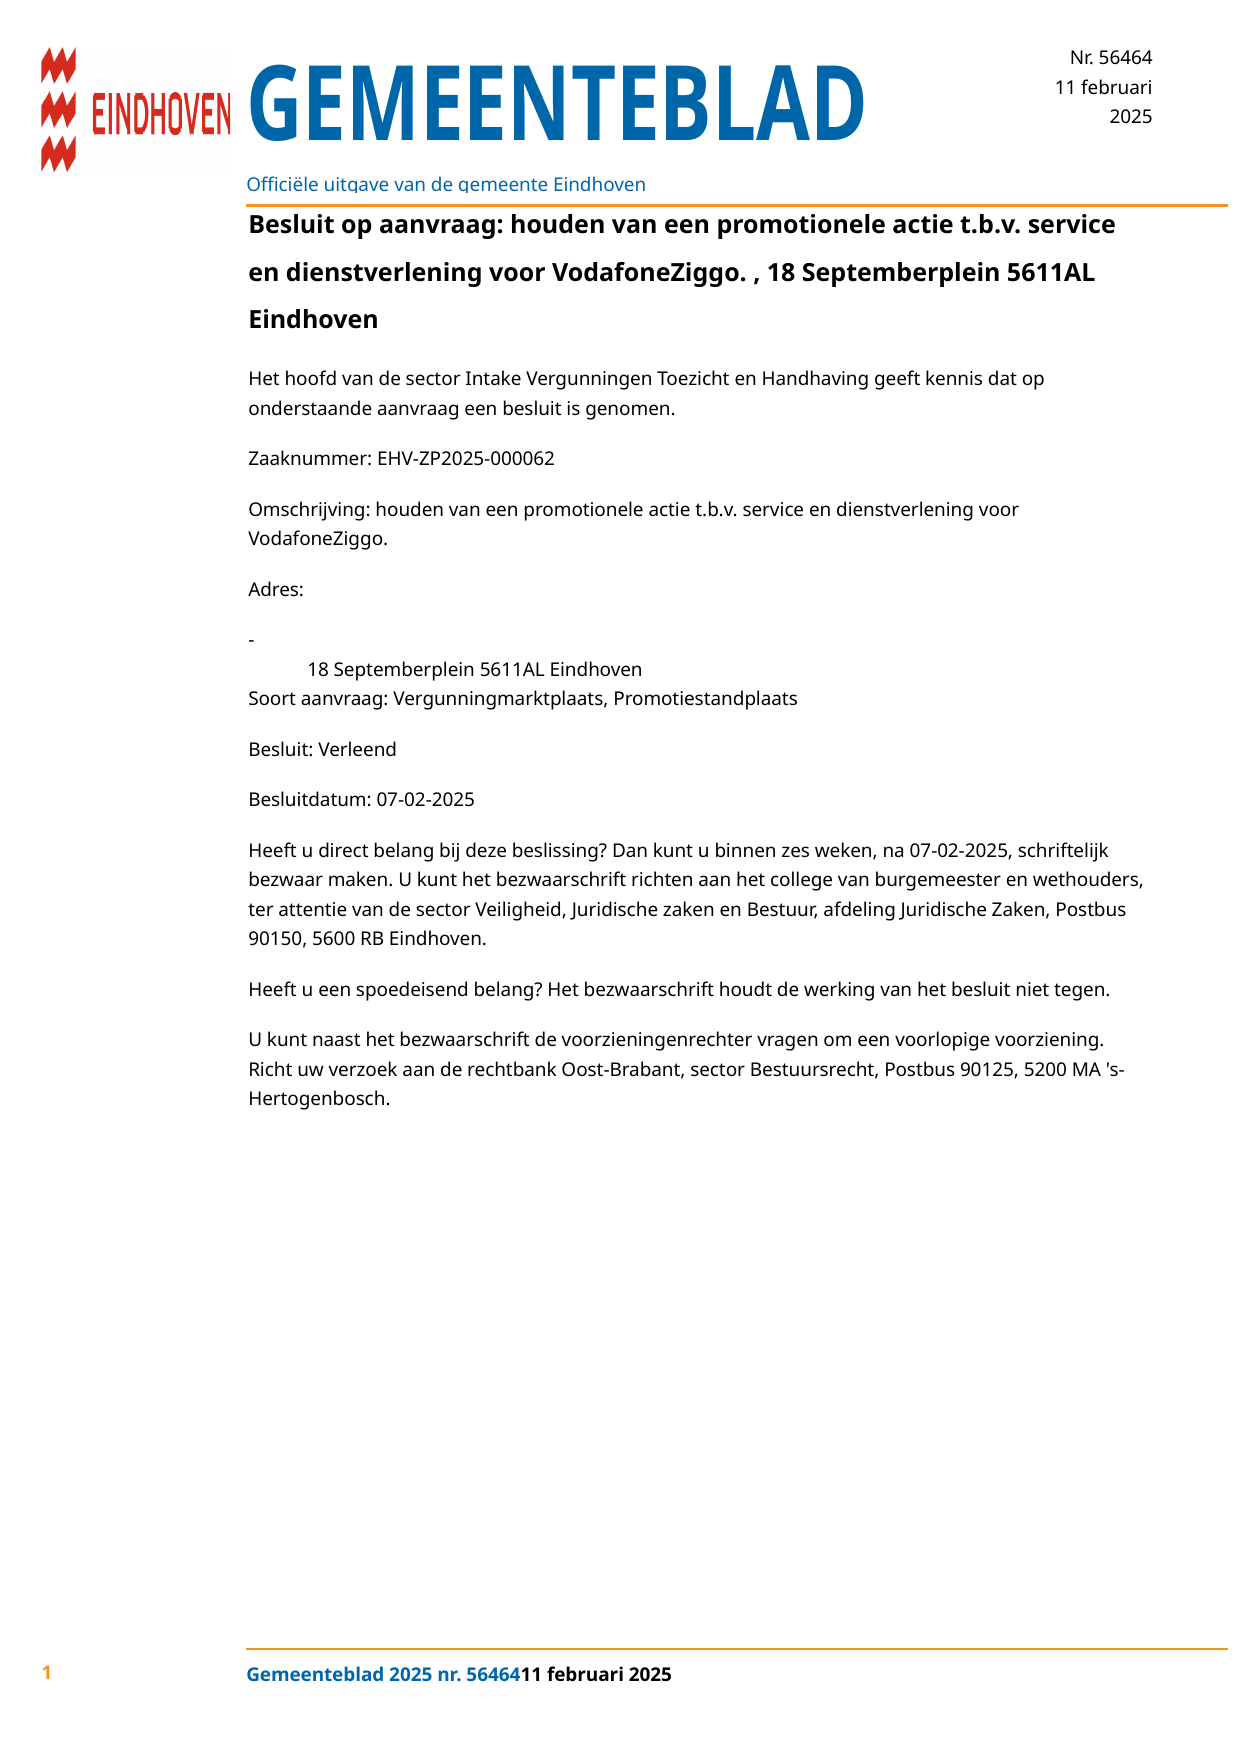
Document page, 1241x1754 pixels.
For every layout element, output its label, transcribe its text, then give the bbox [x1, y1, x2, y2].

text Omschrijving: houden van een promotionele actie t.b.v. service en dienstverlening voor VodafoneZiggo. [248, 496, 1152, 551]
text U kunt naast het bezwaarschrift de voorzieningenrechter vragen om een voorlopige voorziening. Richt uw verzoek aan de rechtbank Oost-Brabant, sector Bestuursrecht, Postbus 90125, 5200 MA 's-Hertogenbosch. [248, 1026, 1152, 1111]
picture [41, 47, 231, 172]
text Heeft u een spoedeisend belang? Het bezwaarschrift houdt de werking van het besluit niet tegen. [248, 976, 1152, 1002]
text Het hoofd van de sector Intake Vergunningen Toezicht en Handhaving geeft kennis dat op onderstaande aanvraag een besluit is genomen. [248, 366, 1152, 421]
list 18 Septemberplein 5611AL Eindhoven [248, 656, 1152, 682]
text Heeft u direct belang bij deze beslissing? Dan kunt u binnen zes weken, na 07-02-2025, schriftelijk bezwaar maken. U kunt het bezwaarschrift richten aan het college van burgemeester en wethouders, ter attentie van de sector Veiligheid, Juridische zaken en Bestuur, afdeling Juridische Zaken, Postbus 90150, 5600 RB Eindhoven. [248, 837, 1152, 951]
text Besluitdatum: 07-02-2025 [248, 786, 1152, 812]
text Zaaknummer: EHV-ZP2025-000062 [248, 446, 1152, 471]
text Soort aanvraag: Vergunningmarktplaats, Promotiestandplaats [248, 686, 1152, 711]
text Besluit: Verleend [248, 736, 1152, 762]
text Besluit op aanvraag: houden van een promotionele actie t.b.v. service en dienstverlening voor VodafoneZiggo. , 18 Septemberplein 5611AL Eindhoven [248, 207, 1152, 336]
text Adres: [248, 576, 1152, 602]
